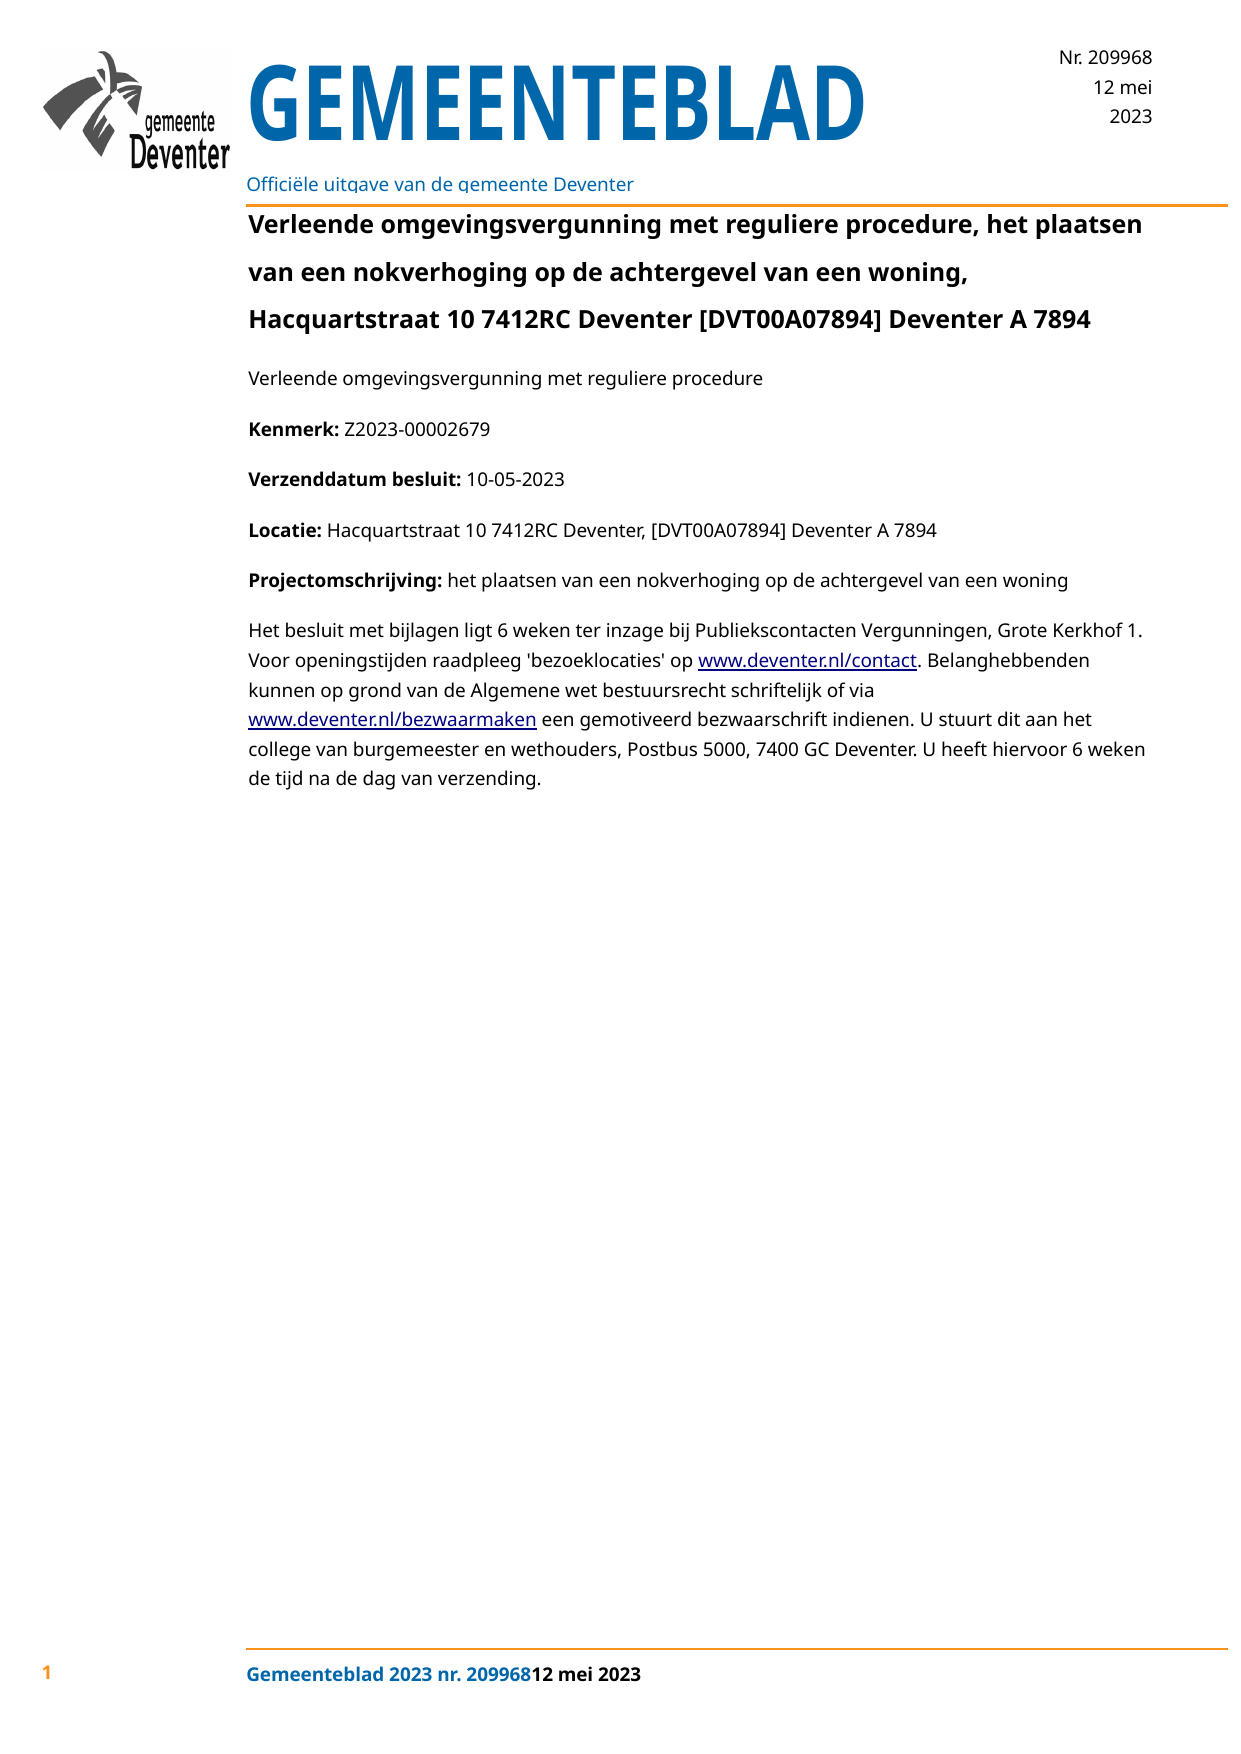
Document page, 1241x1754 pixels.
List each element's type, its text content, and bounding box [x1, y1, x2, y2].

text Verleende omgevingsvergunning met reguliere procedure, het plaatsen van een nokverhoging op de achtergevel van een woning, Hacquartstraat 10 7412RC Deventer [DVT00A07894] Deventer A 7894 [248, 207, 1152, 336]
text Verzenddatum besluit: 10-05-2023 [248, 466, 1152, 492]
text Projectomschrijving: het plaatsen van een nokverhoging op de achtergevel van een woning [248, 567, 1152, 593]
text Het besluit met bijlagen ligt 6 weken ter inzage bij Publiekscontacten Vergunningen, Grote Kerkhof 1. Voor openingstijden raadpleeg 'bezoeklocaties' op www.deventer.nl/contact. Belanghebbenden kunnen op grond van de Algemene wet bestuursrecht schriftelijk of via www.deventer.nl/bezwaarmaken een gemotiveerd bezwaarschrift indienen. U stuurt dit aan het college van burgemeester en wethouders, Postbus 5000, 7400 GC Deventer. U heeft hiervoor 6 weken de tijd na de dag van verzending. [248, 618, 1152, 791]
text Verleende omgevingsvergunning met reguliere procedure [248, 366, 1152, 391]
text Locatie: Hacquartstraat 10 7412RC Deventer, [DVT00A07894] Deventer A 7894 [248, 517, 1152, 542]
picture [41, 47, 231, 172]
text Kenmerk: Z2023-00002679 [248, 416, 1152, 442]
